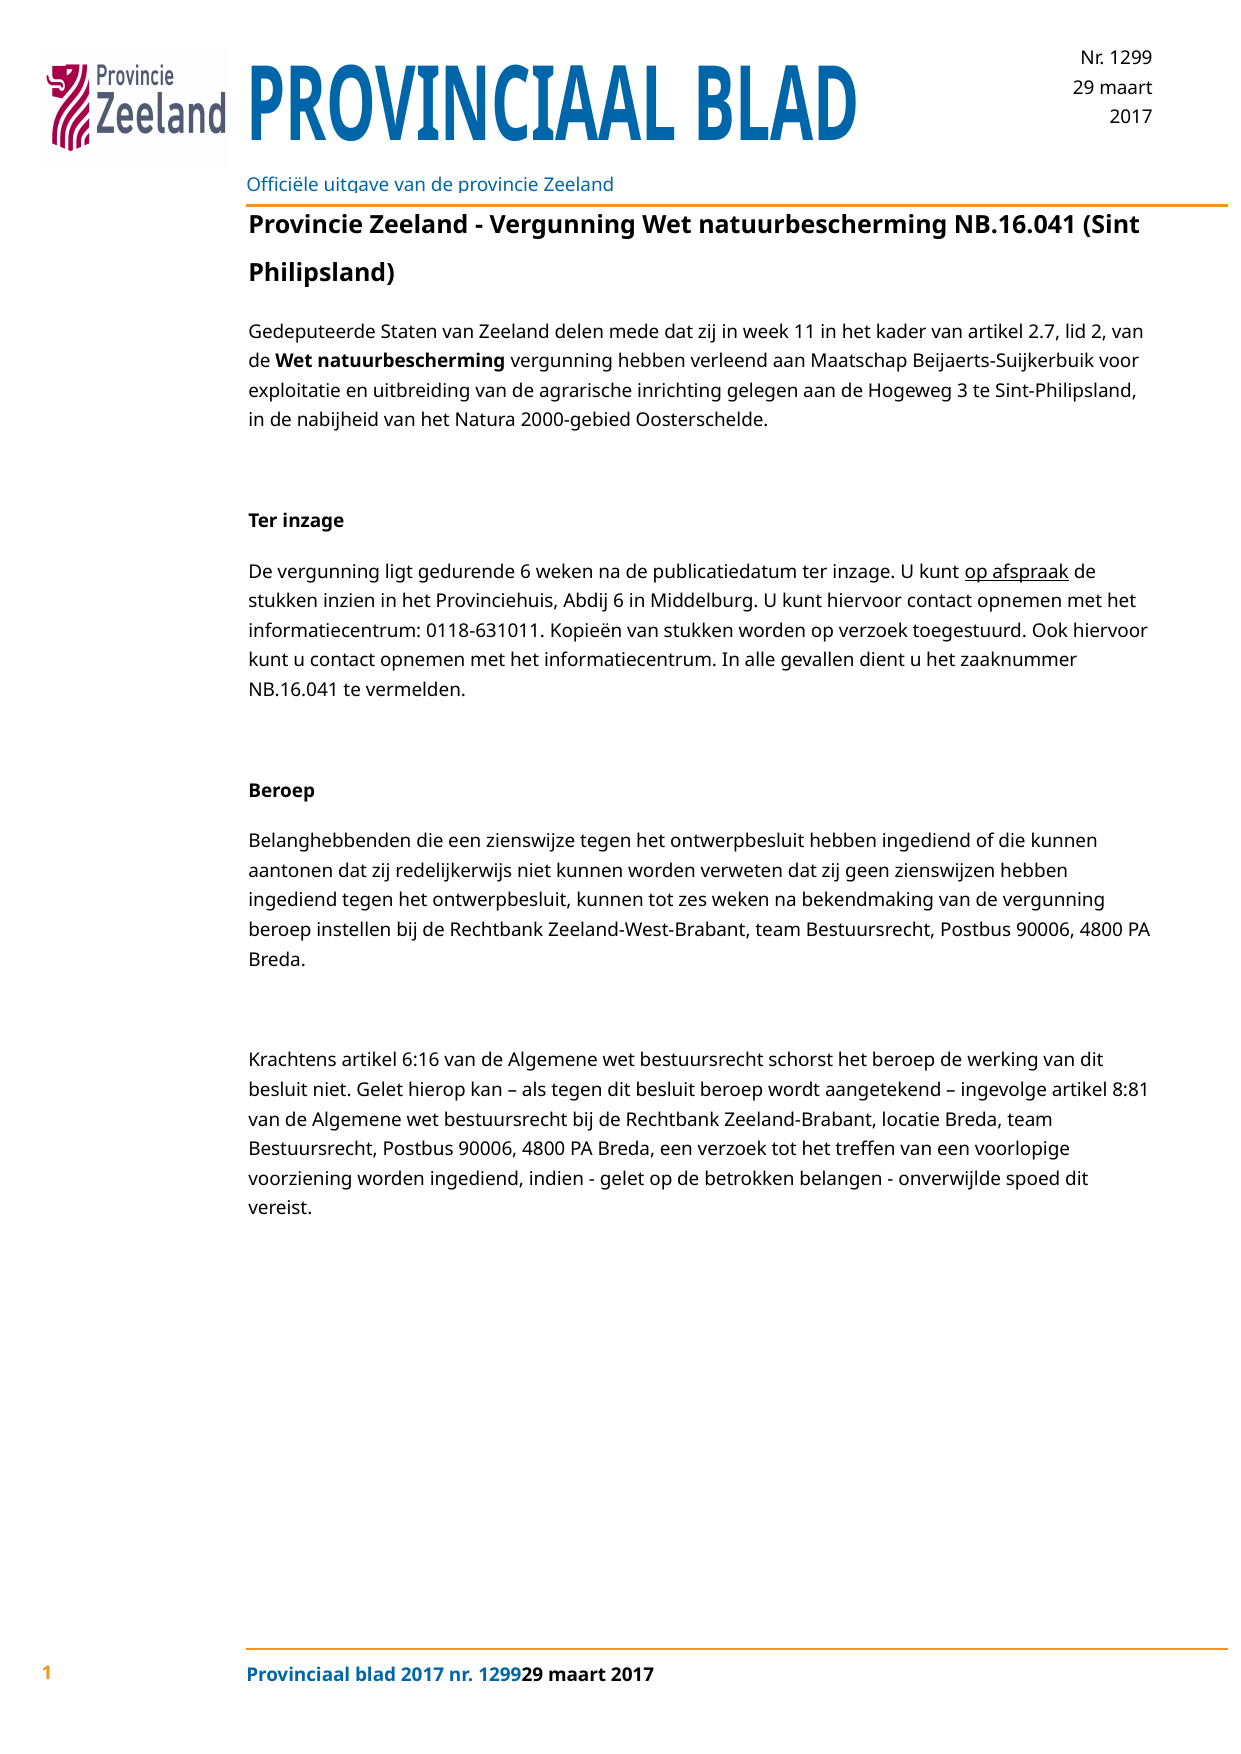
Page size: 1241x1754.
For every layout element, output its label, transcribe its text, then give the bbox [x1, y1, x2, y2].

picture [41, 47, 231, 172]
text Provincie Zeeland - Vergunning Wet natuurbescherming NB.16.041 (Sint Philipsland) [248, 207, 1152, 288]
text Gedeputeerde Staten van Zeeland delen mede dat zij in week 11 in het kader van artikel 2.7, lid 2, van de Wet natuurbescherming vergunning hebben verleend aan Maatschap Beijaerts-Suijkerbuik voor exploitatie en uitbreiding van de agrarische inrichting gelegen aan de Hogeweg 3 te Sint-Philipsland, in de nabijheid van het Natura 2000-gebied Oosterschelde. [248, 318, 1152, 432]
text De vergunning ligt gedurende 6 weken na de publicatiedatum ter inzage. U kunt op afspraak de stukken inzien in het Provinciehuis, Abdij 6 in Middelburg. U kunt hiervoor contact opnemen met het informatiecentrum: 0118-631011. Kopieën van stukken worden op verzoek toegestuurd. Ook hiervoor kunt u contact opnemen met het informatiecentrum. In alle gevallen dient u het zaaknummer NB.16.041 te vermelden. [248, 558, 1152, 702]
text Krachtens artikel 6:16 van de Algemene wet bestuursrecht schorst het beroep de werking van dit besluit niet. Gelet hierop kan – als tegen dit besluit beroep wordt aangetekend – ingevolge artikel 8:81 van de Algemene wet bestuursrecht bij de Rechtbank Zeeland-Brabant, locatie Breda, team Bestuursrecht, Postbus 90006, 4800 PA Breda, een verzoek tot het treffen van een voorlopige voorziening worden ingediend, indien - gelet op de betrokken belangen - onverwijlde spoed dit vereist. [248, 1047, 1152, 1220]
text Belanghebbenden die een zienswijze tegen het ontwerpbesluit hebben ingediend of die kunnen aantonen dat zij redelijkerwijs niet kunnen worden verweten dat zij geen zienswijzen hebben ingediend tegen het ontwerpbesluit, kunnen tot zes weken na bekendmaking van de vergunning beroep instellen bij de Rechtbank Zeeland-West-Brabant, team Bestuursrecht, Postbus 90006, 4800 PA Breda. [248, 827, 1152, 972]
text Beroep [248, 777, 1152, 803]
text Ter inzage [248, 507, 1152, 533]
